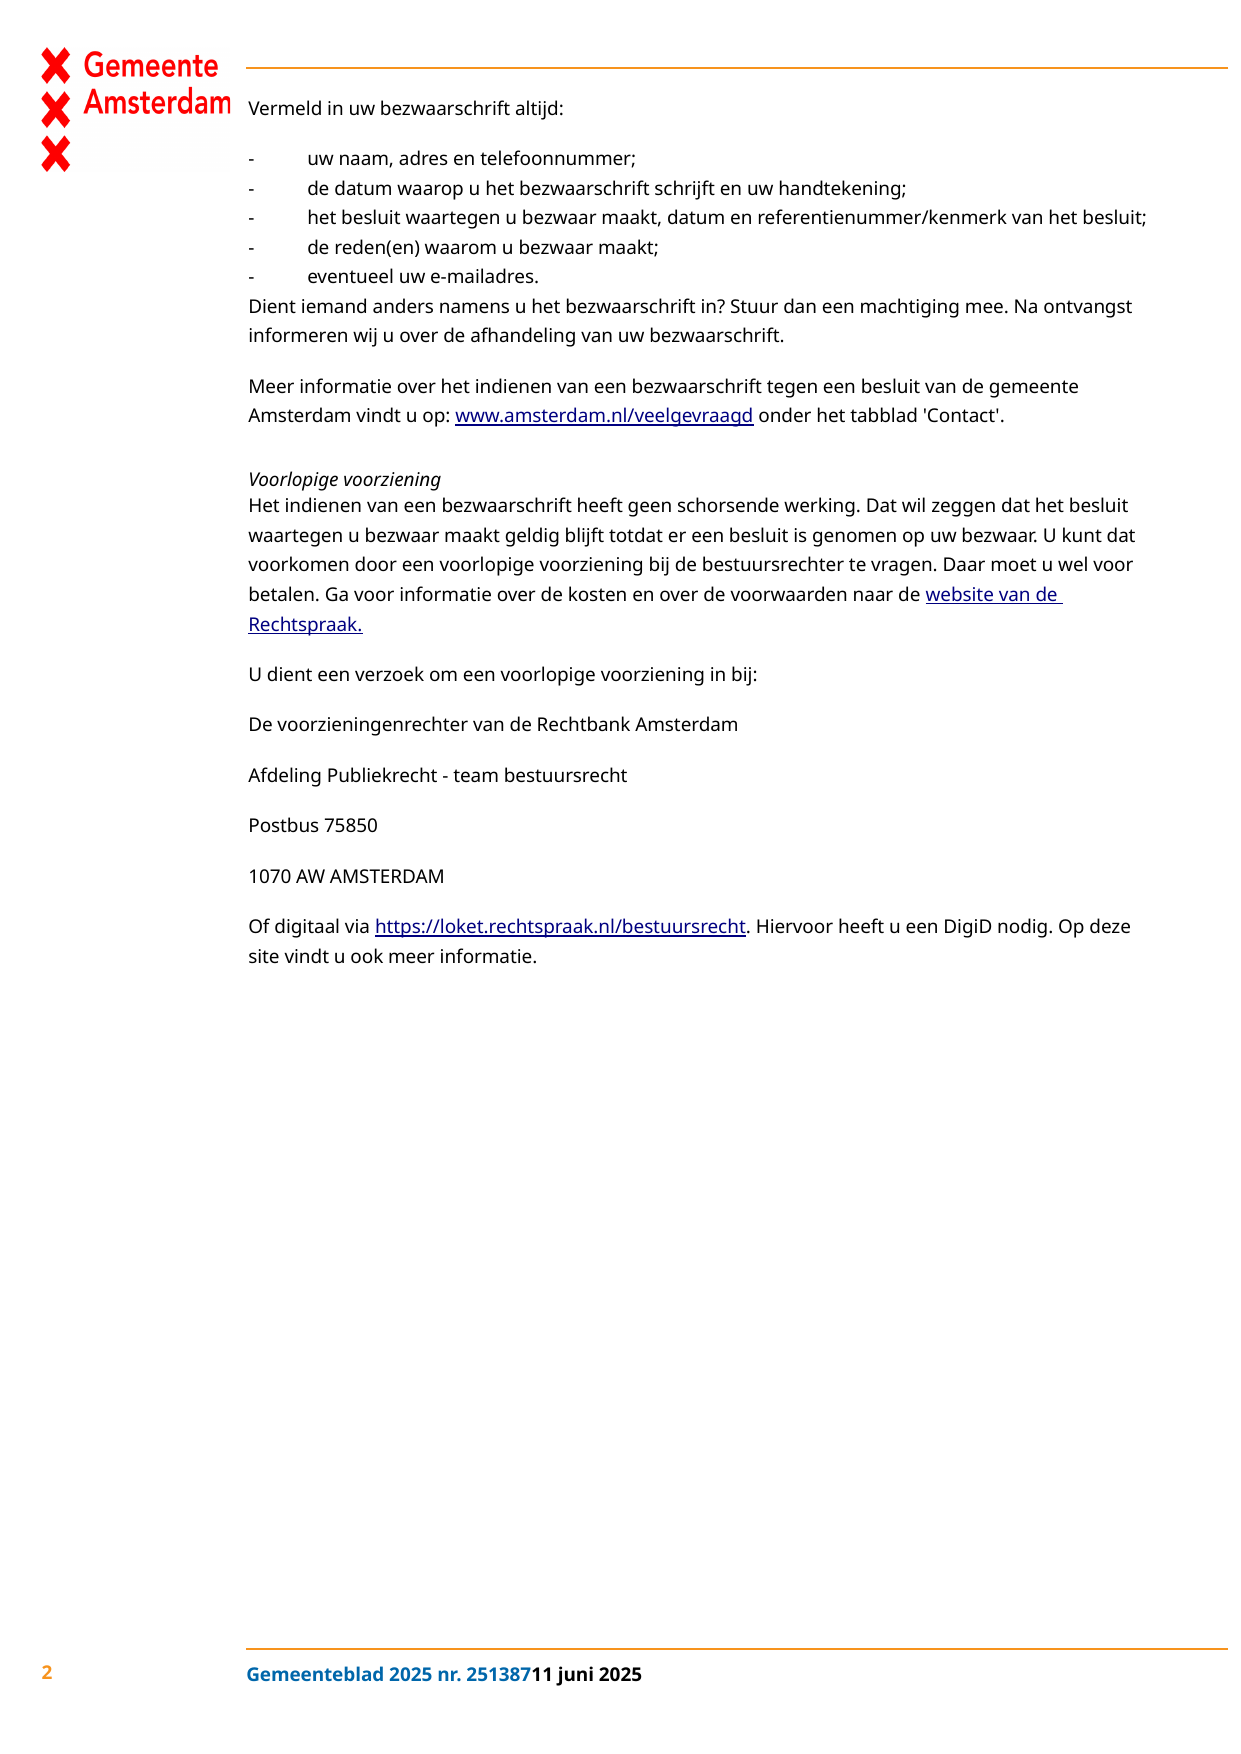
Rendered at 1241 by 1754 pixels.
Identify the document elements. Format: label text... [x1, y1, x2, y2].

text Vermeld in uw bezwaarschrift altijd: [248, 95, 1152, 121]
picture [41, 47, 231, 172]
text 1070 AW AMSTERDAM [248, 863, 1152, 888]
list uw naam, adres en telefoonnummer; [248, 145, 1152, 171]
list de datum waarop u het bezwaarschrift schrijft en uw handtekening; [248, 175, 1152, 201]
text Postbus 75850 [248, 812, 1152, 838]
list de reden(en) waarom u bezwaar maakt; [248, 234, 1152, 260]
text Voorlopige voorziening [248, 467, 1152, 492]
text Of digitaal via https://loket.rechtspraak.nl/bestuursrecht. Hiervoor heeft u een DigiD nodig. Op deze site vindt u ook meer informatie. [248, 913, 1152, 968]
text Dient iemand anders namens u het bezwaarschrift in? Stuur dan een machtiging mee. Na ontvangst informeren wij u over de afhandeling van uw bezwaarschrift. [248, 293, 1152, 348]
text De voorzieningenrechter van de Rechtbank Amsterdam [248, 712, 1152, 737]
text Afdeling Publiekrecht - team bestuursrecht [248, 762, 1152, 788]
list eventueel uw e-mailadres. [248, 263, 1152, 289]
text Meer informatie over het indienen van een bezwaarschrift tegen een besluit van de gemeente Amsterdam vindt u op: www.amsterdam.nl/veelgevraagd onder het tabblad 'Contact'. [248, 373, 1152, 428]
text Het indienen van een bezwaarschrift heeft geen schorsende werking. Dat wil zeggen dat het besluit waartegen u bezwaar maakt geldig blijft totdat er een besluit is genomen op uw bezwaar. U kunt dat voorkomen door een voorlopige voorziening bij de bestuursrechter te vragen. Daar moet u wel voor betalen. Ga voor informatie over de kosten en over de voorwaarden naar de website van de Rechtspraak. [248, 492, 1152, 636]
list het besluit waartegen u bezwaar maakt, datum en referentienummer/kenmerk van het besluit; [248, 204, 1152, 230]
text U dient een verzoek om een voorlopige voorziening in bij: [248, 661, 1152, 687]
